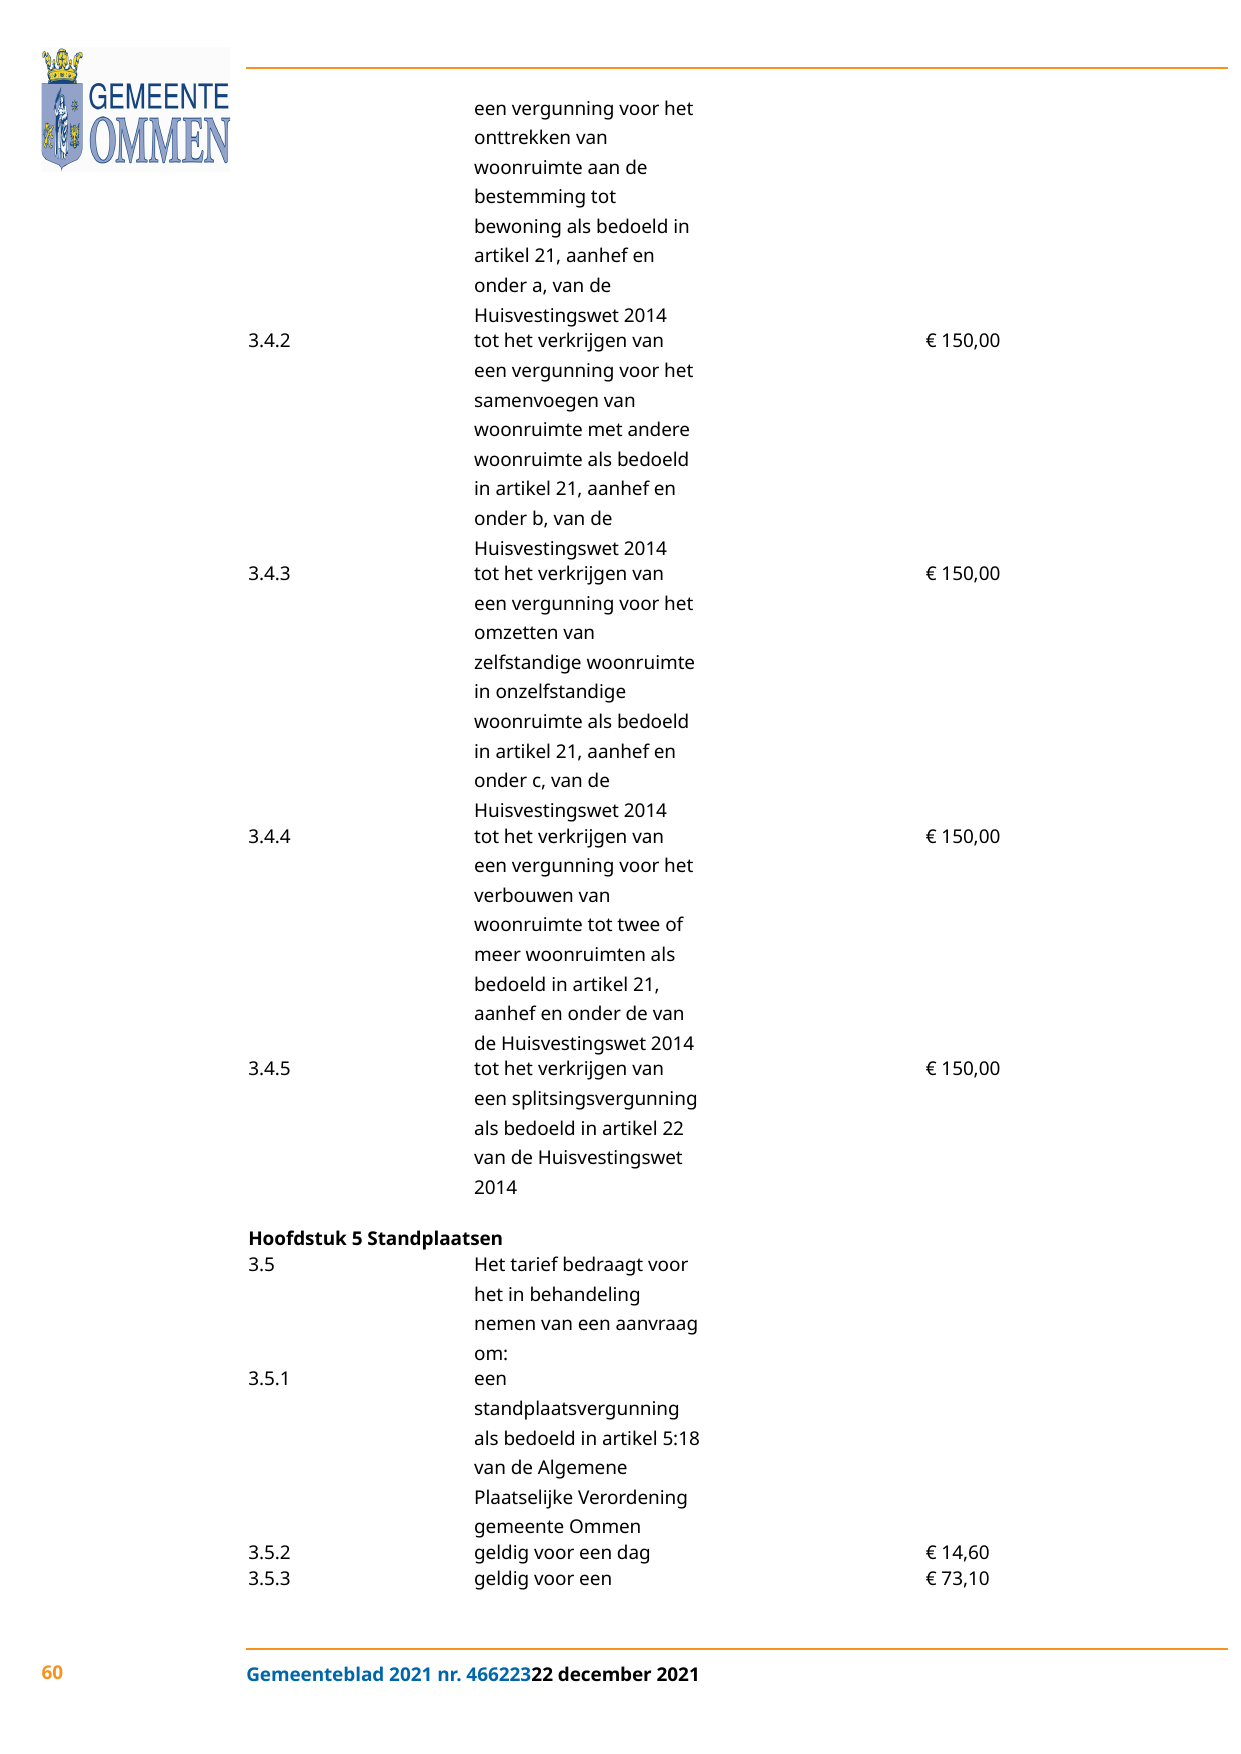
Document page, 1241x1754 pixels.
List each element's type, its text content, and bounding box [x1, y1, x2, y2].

table_cell [700, 1366, 926, 1539]
table_cell [700, 1565, 926, 1591]
table_cell Hoofdstuk 5 Standplaatsen [248, 1225, 700, 1251]
table_cell [700, 1251, 926, 1366]
table_cell tot het verkrijgen van een vergunning voor het samenvoegen van woonruimte met andere woonruimte als bedoeld in artikel 21, aanhef en onder b, van de Huisvestingswet 2014 [474, 328, 700, 560]
table_cell 3.4.4 [248, 823, 474, 1056]
table_cell [926, 1366, 1152, 1539]
table_cell tot het verkrijgen van een splitsingsvergunning als bedoeld in artikel 22 van de Huisvestingswet 2014 [474, 1056, 700, 1200]
table_cell 3.5.2 [248, 1539, 474, 1565]
table_cell 3.5.3 [248, 1565, 474, 1591]
table_cell [700, 1539, 926, 1565]
table_cell [700, 1200, 926, 1225]
table_cell € 150,00 [926, 823, 1152, 1056]
table_cell [248, 1200, 474, 1225]
table_cell € 14,60 [926, 1539, 1152, 1565]
table_cell [700, 1056, 926, 1200]
table_cell 3.4.2 [248, 328, 474, 560]
table_cell tot het verkrijgen van een vergunning voor het omzetten van zelfstandige woonruimte in onzelfstandige woonruimte als bedoeld in artikel 21, aanhef en onder c, van de Huisvestingswet 2014 [474, 560, 700, 823]
table_cell € 150,00 [926, 1056, 1152, 1200]
table_cell een vergunning voor het onttrekken van woonruimte aan de bestemming tot bewoning als bedoeld in artikel 21, aanhef en onder a, van de Huisvestingswet 2014 [474, 95, 700, 328]
table_cell [248, 95, 474, 328]
table_cell € 150,00 [926, 328, 1152, 560]
table_cell 3.5 [248, 1251, 474, 1366]
table_cell [700, 823, 926, 1056]
table_cell € 73,10 [926, 1565, 1152, 1591]
table_cell [700, 328, 926, 560]
table_cell [926, 1251, 1152, 1366]
table_cell geldig voor een [474, 1565, 700, 1591]
table_cell [926, 1200, 1152, 1225]
table_cell [700, 1225, 926, 1251]
table_cell [700, 560, 926, 823]
table_cell Het tarief bedraagt voor het in behandeling nemen van een aanvraag om: [474, 1251, 700, 1366]
table_cell € 150,00 [926, 560, 1152, 823]
table_cell geldig voor een dag [474, 1539, 700, 1565]
table_cell 3.4.5 [248, 1056, 474, 1200]
table_cell [700, 95, 926, 328]
table_cell tot het verkrijgen van een vergunning voor het verbouwen van woonruimte tot twee of meer woonruimten als bedoeld in artikel 21, aanhef en onder de van de Huisvestingswet 2014 [474, 823, 700, 1056]
table_cell 3.4.3 [248, 560, 474, 823]
table_cell [474, 1200, 700, 1225]
table_cell 3.5.1 [248, 1366, 474, 1539]
table_cell een standplaatsvergunning als bedoeld in artikel 5:18 van de Algemene Plaatselijke Verordening gemeente Ommen [474, 1366, 700, 1539]
table_cell [926, 95, 1152, 328]
picture [41, 47, 231, 172]
table_cell [926, 1225, 1152, 1251]
